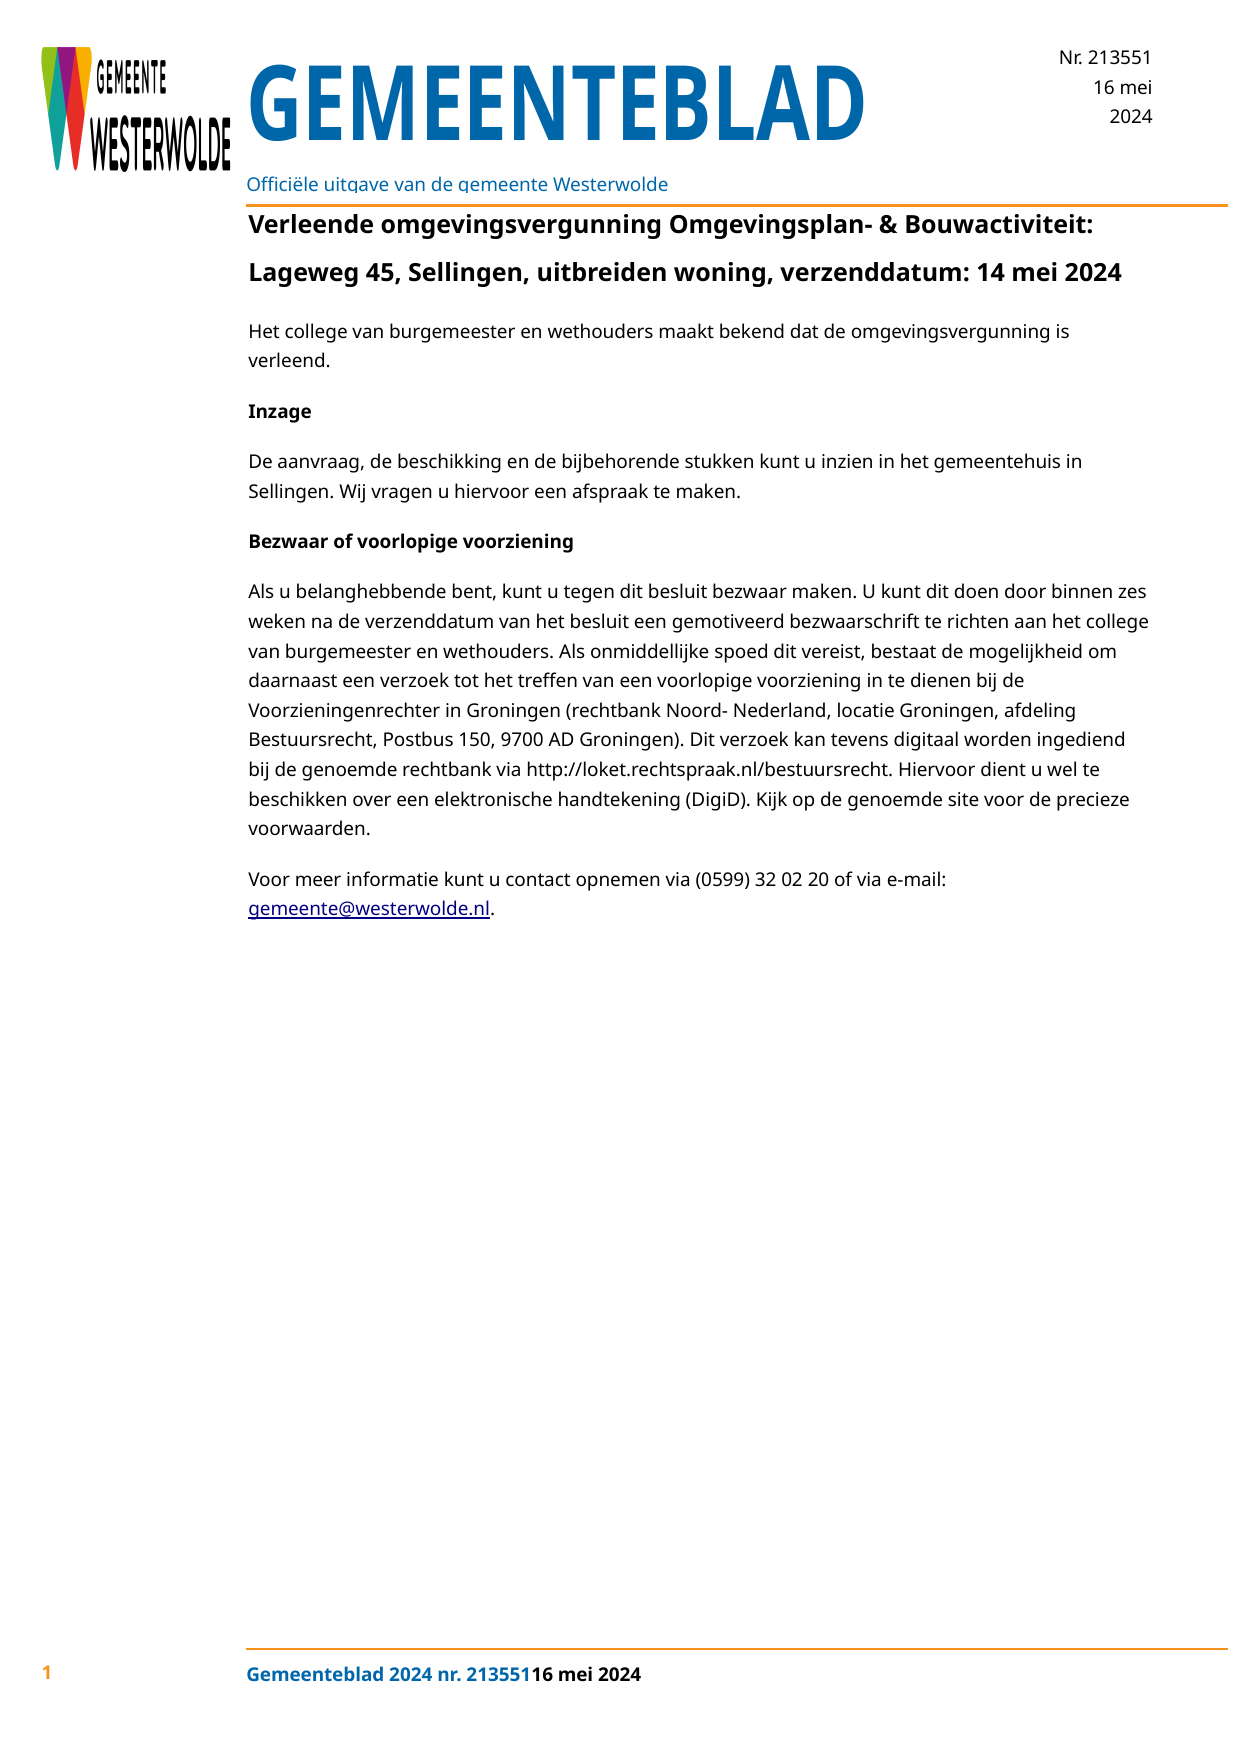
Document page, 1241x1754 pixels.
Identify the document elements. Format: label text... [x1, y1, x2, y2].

picture [41, 47, 231, 172]
text Verleende omgevingsvergunning Omgevingsplan- & Bouwactiviteit: Lageweg 45, Sellingen, uitbreiden woning, verzenddatum: 14 mei 2024 [248, 207, 1152, 288]
text Voor meer informatie kunt u contact opnemen via (0599) 32 02 20 of via e-mail: gemeente@westerwolde.nl. [248, 866, 1152, 921]
text Als u belanghebbende bent, kunt u tegen dit besluit bezwaar maken. U kunt dit doen door binnen zes weken na de verzenddatum van het besluit een gemotiveerd bezwaarschrift te richten aan het college van burgemeester en wethouders. Als onmiddellijke spoed dit vereist, bestaat de mogelijkheid om daarnaast een verzoek tot het treffen van een voorlopige voorziening in te dienen bij de Voorzieningenrechter in Groningen (rechtbank Noord- Nederland, locatie Groningen, afdeling Bestuursrecht, Postbus 150, 9700 AD Groningen). Dit verzoek kan tevens digitaal worden ingediend bij de genoemde rechtbank via http://loket.rechtspraak.nl/bestuursrecht. Hiervoor dient u wel te beschikken over een elektronische handtekening (DigiD). Kijk op de genoemde site voor de precieze voorwaarden. [248, 579, 1152, 841]
text De aanvraag, de beschikking en de bijbehorende stukken kunt u inzien in het gemeentehuis in Sellingen. Wij vragen u hiervoor een afspraak te maken. [248, 448, 1152, 504]
text Het college van burgemeester en wethouders maakt bekend dat de omgevingsvergunning is verleend. [248, 318, 1152, 373]
text Bezwaar of voorlopige voorziening [248, 528, 1152, 554]
text Inzage [248, 398, 1152, 424]
